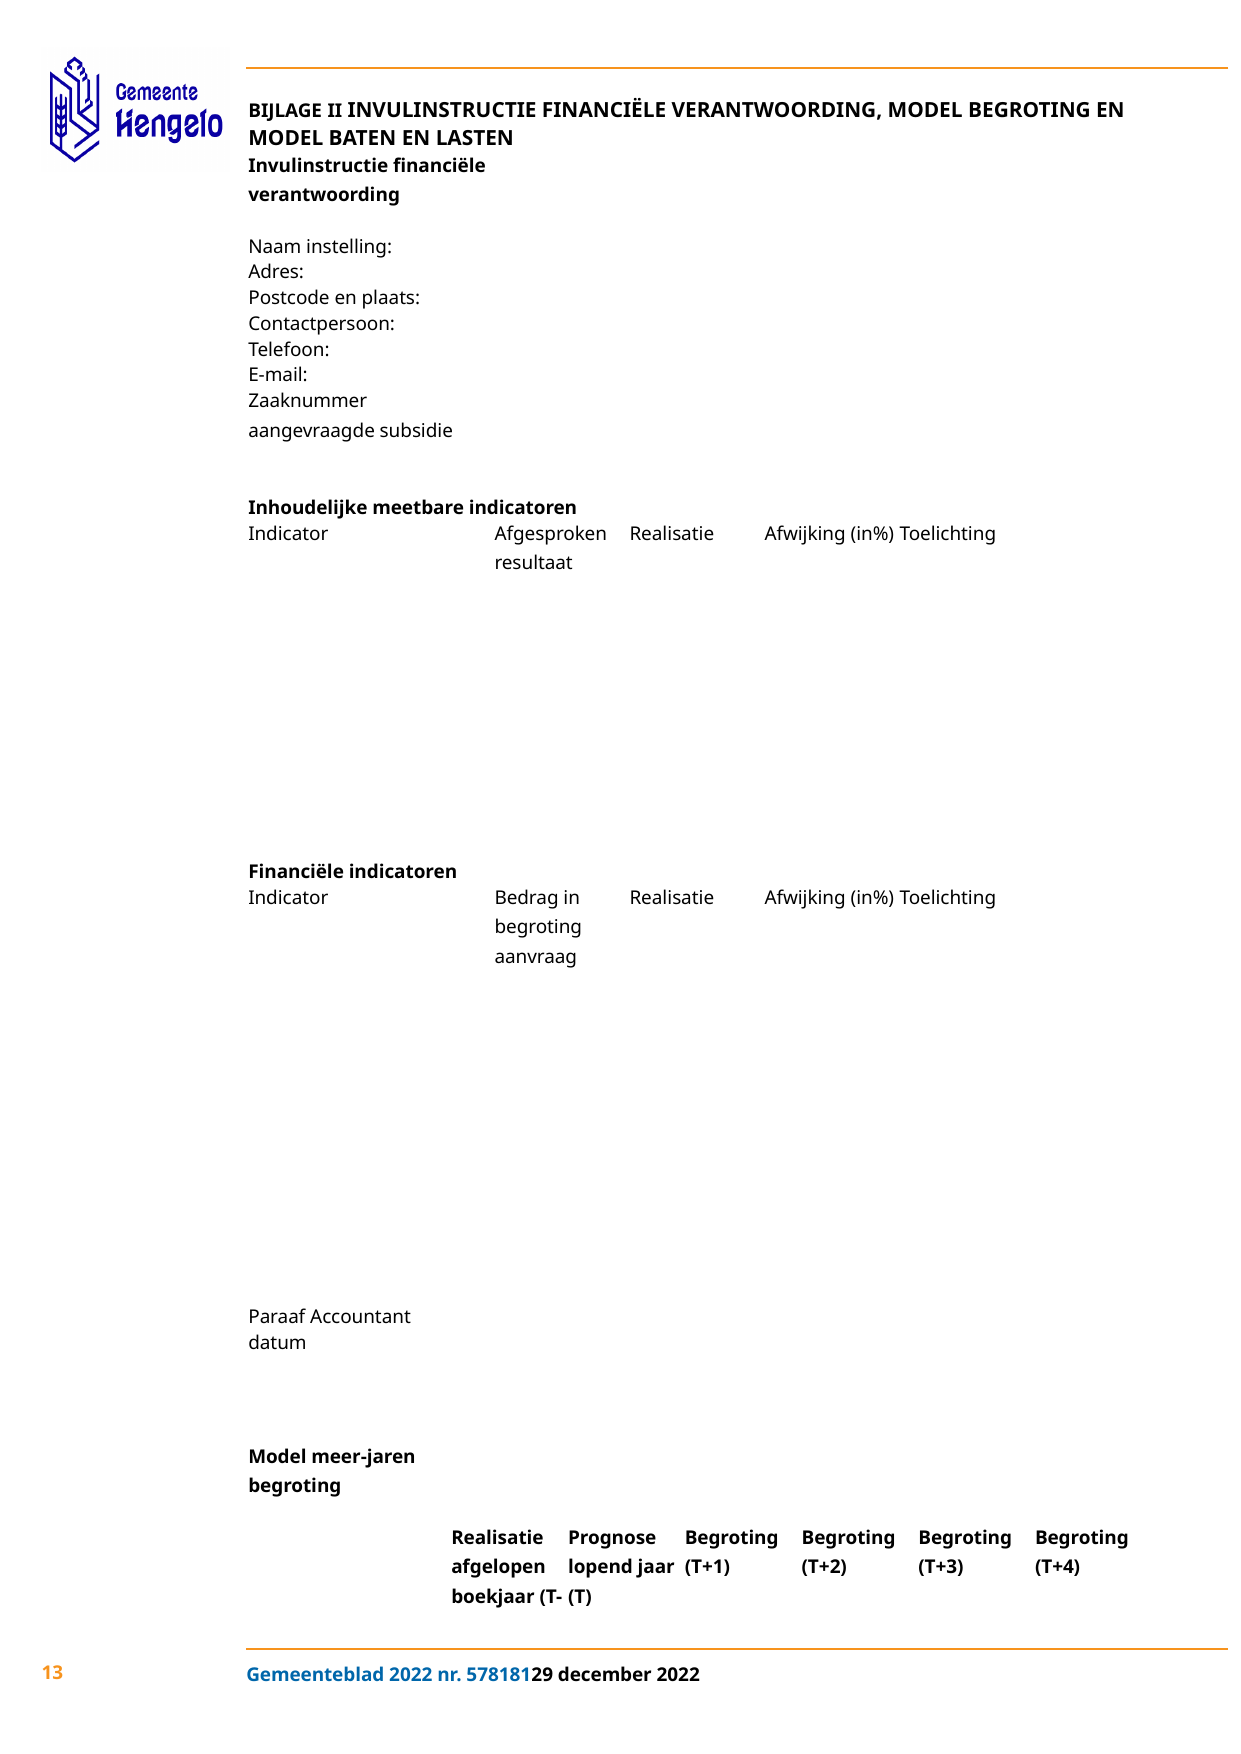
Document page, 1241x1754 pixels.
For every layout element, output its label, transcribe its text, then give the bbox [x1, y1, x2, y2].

table_cell [494, 1355, 629, 1380]
table_cell [764, 387, 899, 443]
table_cell [629, 1329, 764, 1355]
table_cell [629, 755, 764, 781]
table_cell Realisatie [629, 520, 764, 575]
table_cell [629, 1355, 764, 1380]
table_cell [764, 858, 899, 884]
table_cell [764, 755, 899, 781]
table_cell [494, 1020, 629, 1046]
table_cell [629, 207, 764, 233]
table_cell [899, 575, 1152, 601]
table_cell [494, 730, 629, 755]
table_cell [764, 652, 899, 678]
table_header [801, 1443, 918, 1498]
table_cell [764, 1149, 899, 1174]
table_cell [899, 995, 1152, 1020]
table_cell [899, 755, 1152, 781]
table_cell [899, 1278, 1152, 1303]
table_cell [248, 730, 494, 755]
table_cell [248, 1252, 494, 1277]
table_cell [248, 678, 494, 704]
table_cell [494, 1329, 629, 1355]
table_cell [899, 284, 1152, 310]
table_header [899, 152, 1152, 207]
table_cell Begroting (T+4) [1035, 1524, 1152, 1609]
table_cell [764, 494, 899, 520]
table_cell [494, 259, 629, 284]
table_cell [764, 704, 899, 729]
table_cell [899, 1098, 1152, 1123]
text BIJLAGE II INVULINSTRUCTIE FINANCIËLE VERANTWOORDING, MODEL BEGROTING EN MODEL BATEN EN LASTEN [248, 95, 1152, 152]
table_cell datum [248, 1329, 494, 1355]
table_cell Paraaf Accountant [248, 1303, 494, 1329]
table_cell [764, 336, 899, 362]
table_cell [629, 1072, 764, 1097]
table_cell [629, 1278, 764, 1303]
table_cell [899, 1226, 1152, 1252]
table_cell [629, 233, 764, 259]
table_cell Prognose lopend jaar (T) [568, 1524, 684, 1609]
table_cell [899, 1200, 1152, 1226]
table_cell Afgesproken resultaat [494, 520, 629, 575]
table_cell [764, 1278, 899, 1303]
table_cell [494, 1123, 629, 1149]
picture [41, 47, 231, 172]
table_cell [899, 781, 1152, 807]
table_cell [494, 652, 629, 678]
table_cell [629, 627, 764, 652]
table_cell [899, 678, 1152, 704]
table_cell Toelichting [899, 884, 1152, 969]
table_cell Inhoudelijke meetbare indicatoren [248, 494, 629, 520]
table_cell [899, 730, 1152, 755]
table_cell [764, 362, 899, 387]
table_cell [899, 1175, 1152, 1200]
table_cell [764, 995, 899, 1020]
table_cell [629, 730, 764, 755]
table_cell [494, 468, 629, 494]
table_cell [629, 858, 764, 884]
table_cell [248, 1278, 494, 1303]
table_cell [248, 969, 494, 994]
table_cell [899, 858, 1152, 884]
table_cell [494, 781, 629, 807]
table_header [918, 1443, 1035, 1498]
table_cell Naam instelling: [248, 233, 494, 259]
table_cell [629, 601, 764, 627]
table_cell [629, 310, 764, 336]
table_cell [899, 362, 1152, 387]
table_cell Contactpersoon: [248, 310, 494, 336]
table_cell [629, 678, 764, 704]
table_cell [494, 1175, 629, 1200]
table_cell [629, 259, 764, 284]
table_cell [494, 1303, 629, 1329]
table_cell [248, 833, 494, 858]
table_cell [248, 1123, 494, 1149]
table_cell [801, 1498, 918, 1524]
table_cell [629, 1149, 764, 1174]
table_cell [494, 575, 629, 601]
table_cell [629, 704, 764, 729]
table_cell [899, 1303, 1152, 1329]
table_cell [764, 284, 899, 310]
table_cell E-mail: [248, 362, 494, 387]
table_cell [764, 1355, 899, 1380]
table_cell Realisatie [629, 884, 764, 969]
table_cell [248, 1175, 494, 1200]
table_cell [899, 207, 1152, 233]
table_cell [494, 362, 629, 387]
table_cell [899, 833, 1152, 858]
table_cell [899, 969, 1152, 994]
table_cell [764, 1226, 899, 1252]
table_header [764, 152, 899, 207]
table_cell Postcode en plaats: [248, 284, 494, 310]
table_cell [451, 1498, 568, 1524]
table_cell Afwijking (in%) [764, 520, 899, 575]
table_cell [494, 755, 629, 781]
table_cell [764, 310, 899, 336]
table_cell [494, 1098, 629, 1123]
table_header [685, 1443, 801, 1498]
table_cell Begroting (T+2) [801, 1524, 918, 1609]
table_cell [764, 833, 899, 858]
table_cell [764, 969, 899, 994]
table_cell [764, 1200, 899, 1226]
table_cell [764, 1252, 899, 1277]
table_cell [899, 233, 1152, 259]
table_cell [629, 1175, 764, 1200]
table_cell [494, 1149, 629, 1174]
table_cell [899, 807, 1152, 832]
table_cell [248, 443, 494, 468]
table_cell [494, 704, 629, 729]
table_header [451, 1443, 568, 1498]
table_cell [248, 627, 494, 652]
table_cell [494, 1200, 629, 1226]
table_cell [629, 781, 764, 807]
table_cell [494, 1226, 629, 1252]
table_cell [248, 995, 494, 1020]
table_cell [494, 1252, 629, 1277]
table_cell [899, 468, 1152, 494]
table_cell [899, 443, 1152, 468]
table_cell [248, 1524, 451, 1609]
table_cell [764, 1175, 899, 1200]
table_cell [899, 1252, 1152, 1277]
table_cell [1035, 1498, 1152, 1524]
table_cell [494, 443, 629, 468]
table_cell [248, 1226, 494, 1252]
table_cell [494, 1072, 629, 1097]
table_cell [764, 259, 899, 284]
table_cell [248, 1498, 451, 1524]
table_cell [629, 284, 764, 310]
table_cell [629, 969, 764, 994]
table_cell [899, 601, 1152, 627]
table_cell [629, 1098, 764, 1123]
table_cell [494, 858, 629, 884]
table_cell [899, 259, 1152, 284]
table_cell [248, 468, 494, 494]
table_cell [629, 1252, 764, 1277]
table_cell Bedrag in begroting aanvraag [494, 884, 629, 969]
table_cell [494, 207, 629, 233]
table_cell [494, 310, 629, 336]
table_cell [764, 1329, 899, 1355]
table_cell [764, 468, 899, 494]
table_cell [248, 1355, 494, 1380]
table_cell [685, 1498, 801, 1524]
table_cell [494, 233, 629, 259]
table_cell [494, 627, 629, 652]
table_cell [764, 1072, 899, 1097]
table_cell [899, 627, 1152, 652]
table_cell [494, 1046, 629, 1072]
table_cell [629, 468, 764, 494]
table_cell [899, 387, 1152, 443]
table_cell Afwijking (in%) [764, 884, 899, 969]
table_cell [494, 1278, 629, 1303]
table_cell [899, 494, 1152, 520]
table_cell [899, 336, 1152, 362]
table_cell [764, 601, 899, 627]
table_cell [629, 387, 764, 443]
table_cell Financiële indicatoren [248, 858, 494, 884]
table_cell [629, 1020, 764, 1046]
table_cell [899, 1149, 1152, 1174]
table_cell [248, 601, 494, 627]
table_cell [248, 1098, 494, 1123]
table_cell [629, 336, 764, 362]
table_cell [248, 1072, 494, 1097]
table_cell [899, 310, 1152, 336]
table_cell [899, 1355, 1152, 1380]
table_cell [899, 704, 1152, 729]
table_cell Toelichting [899, 520, 1152, 575]
table_cell [629, 652, 764, 678]
table_cell [629, 1123, 764, 1149]
table_header [1035, 1443, 1152, 1498]
table_cell [764, 807, 899, 832]
table_cell [899, 1329, 1152, 1355]
table_cell [764, 730, 899, 755]
table_cell [494, 601, 629, 627]
table_header Model meer-jaren begroting [248, 1443, 451, 1498]
table_cell Begroting (T+1) [685, 1524, 801, 1609]
table_cell [764, 1303, 899, 1329]
table_cell [629, 494, 764, 520]
table_cell [764, 233, 899, 259]
table_cell [764, 678, 899, 704]
table_cell [764, 443, 899, 468]
table_cell [248, 575, 494, 601]
table_cell [629, 833, 764, 858]
table_cell [629, 995, 764, 1020]
table_cell [764, 781, 899, 807]
table_cell [899, 1020, 1152, 1046]
table_cell [248, 1149, 494, 1174]
table_cell [899, 652, 1152, 678]
table_cell [248, 807, 494, 832]
table_cell [494, 833, 629, 858]
table_cell [629, 1046, 764, 1072]
table_cell [899, 1046, 1152, 1072]
table_cell Indicator [248, 520, 494, 575]
table_cell [629, 443, 764, 468]
table_cell [494, 678, 629, 704]
table_cell [629, 1303, 764, 1329]
table_cell [764, 1046, 899, 1072]
table_cell [248, 781, 494, 807]
table_cell Telefoon: [248, 336, 494, 362]
table_cell [248, 1020, 494, 1046]
table_cell [494, 807, 629, 832]
table_cell Begroting (T+3) [918, 1524, 1035, 1609]
table_cell [248, 207, 494, 233]
table_cell [918, 1498, 1035, 1524]
table_cell [629, 1200, 764, 1226]
table_cell [764, 627, 899, 652]
table_cell [629, 575, 764, 601]
table_cell Realisatie afgelopen boekjaar (T- [451, 1524, 568, 1609]
table_cell [764, 1098, 899, 1123]
table_cell [568, 1498, 684, 1524]
table_cell [248, 1200, 494, 1226]
table_cell [629, 362, 764, 387]
table_cell [248, 704, 494, 729]
table_cell [629, 807, 764, 832]
table_cell [899, 1072, 1152, 1097]
table_cell [899, 1123, 1152, 1149]
table_cell [494, 387, 629, 443]
table_cell Zaaknummer aangevraagde subsidie [248, 387, 494, 443]
table_cell Indicator [248, 884, 494, 969]
table_cell [248, 1046, 494, 1072]
table_cell [494, 336, 629, 362]
table_cell [764, 207, 899, 233]
table_cell [494, 969, 629, 994]
table_cell [494, 995, 629, 1020]
table_cell [764, 1020, 899, 1046]
table_header [568, 1443, 684, 1498]
table_cell [494, 284, 629, 310]
table_header [629, 152, 764, 207]
table_cell [629, 1226, 764, 1252]
table_cell [248, 755, 494, 781]
table_cell [248, 652, 494, 678]
table_cell [764, 575, 899, 601]
table_cell [764, 1123, 899, 1149]
table_cell Adres: [248, 259, 494, 284]
table_header Invulinstructie financiële verantwoording [248, 152, 629, 207]
